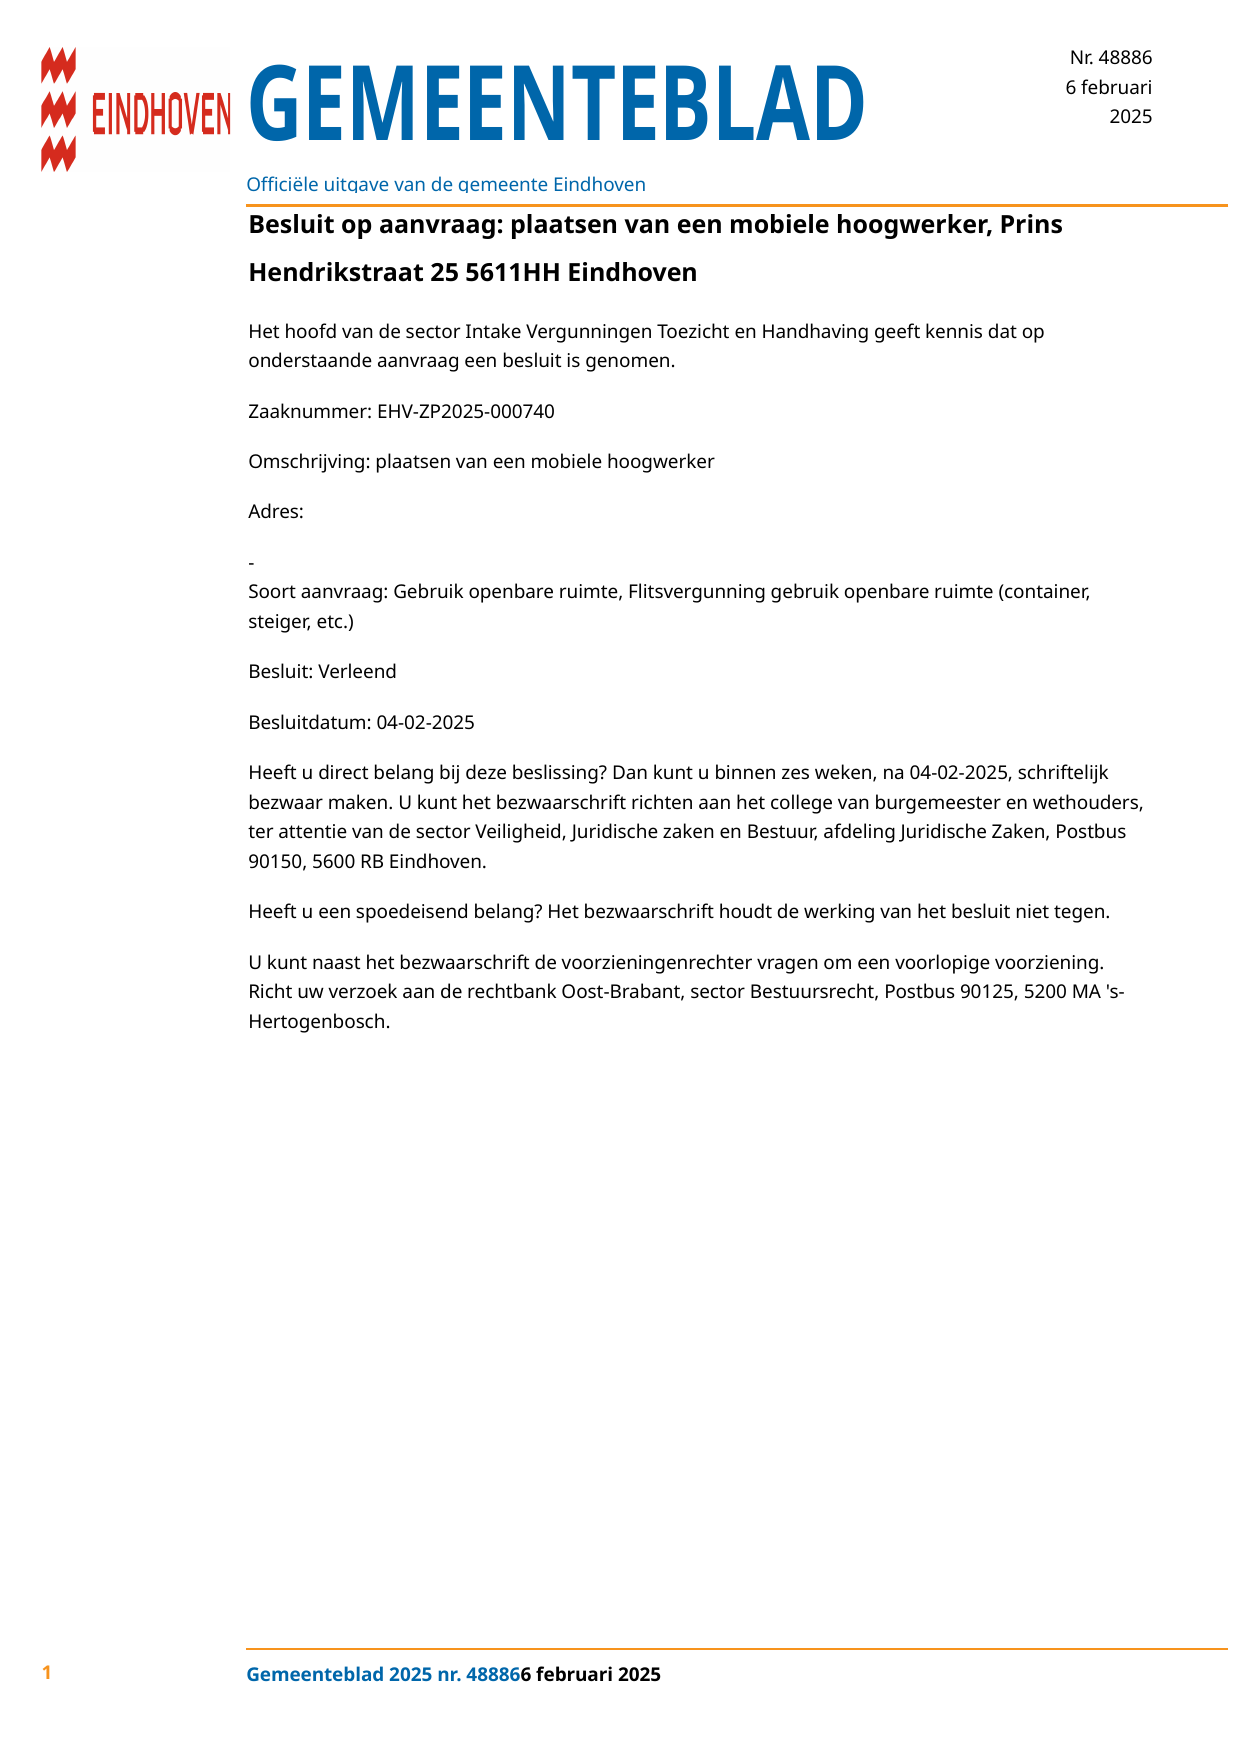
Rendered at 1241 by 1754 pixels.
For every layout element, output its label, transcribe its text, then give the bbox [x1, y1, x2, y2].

text Heeft u direct belang bij deze beslissing? Dan kunt u binnen zes weken, na 04-02-2025, schriftelijk bezwaar maken. U kunt het bezwaarschrift richten aan het college van burgemeester en wethouders, ter attentie van de sector Veiligheid, Juridische zaken en Bestuur, afdeling Juridische Zaken, Postbus 90150, 5600 RB Eindhoven. [248, 759, 1152, 874]
text Besluit: Verleend [248, 659, 1152, 684]
text Besluit op aanvraag: plaatsen van een mobiele hoogwerker, Prins Hendrikstraat 25 5611HH Eindhoven [248, 207, 1152, 288]
text Besluitdatum: 04-02-2025 [248, 709, 1152, 735]
text Het hoofd van de sector Intake Vergunningen Toezicht en Handhaving geeft kennis dat op onderstaande aanvraag een besluit is genomen. [248, 318, 1152, 373]
text Zaaknummer: EHV-ZP2025-000740 [248, 398, 1152, 424]
text Omschrijving: plaatsen van een mobiele hoogwerker [248, 448, 1152, 474]
text Soort aanvraag: Gebruik openbare ruimte, Flitsvergunning gebruik openbare ruimte (container, steiger, etc.) [248, 579, 1152, 634]
picture [41, 47, 231, 172]
text Adres: [248, 499, 1152, 524]
text U kunt naast het bezwaarschrift de voorzieningenrechter vragen om een voorlopige voorziening. Richt uw verzoek aan de rechtbank Oost-Brabant, sector Bestuursrecht, Postbus 90125, 5200 MA 's-Hertogenbosch. [248, 949, 1152, 1034]
text Heeft u een spoedeisend belang? Het bezwaarschrift houdt de werking van het besluit niet tegen. [248, 899, 1152, 924]
